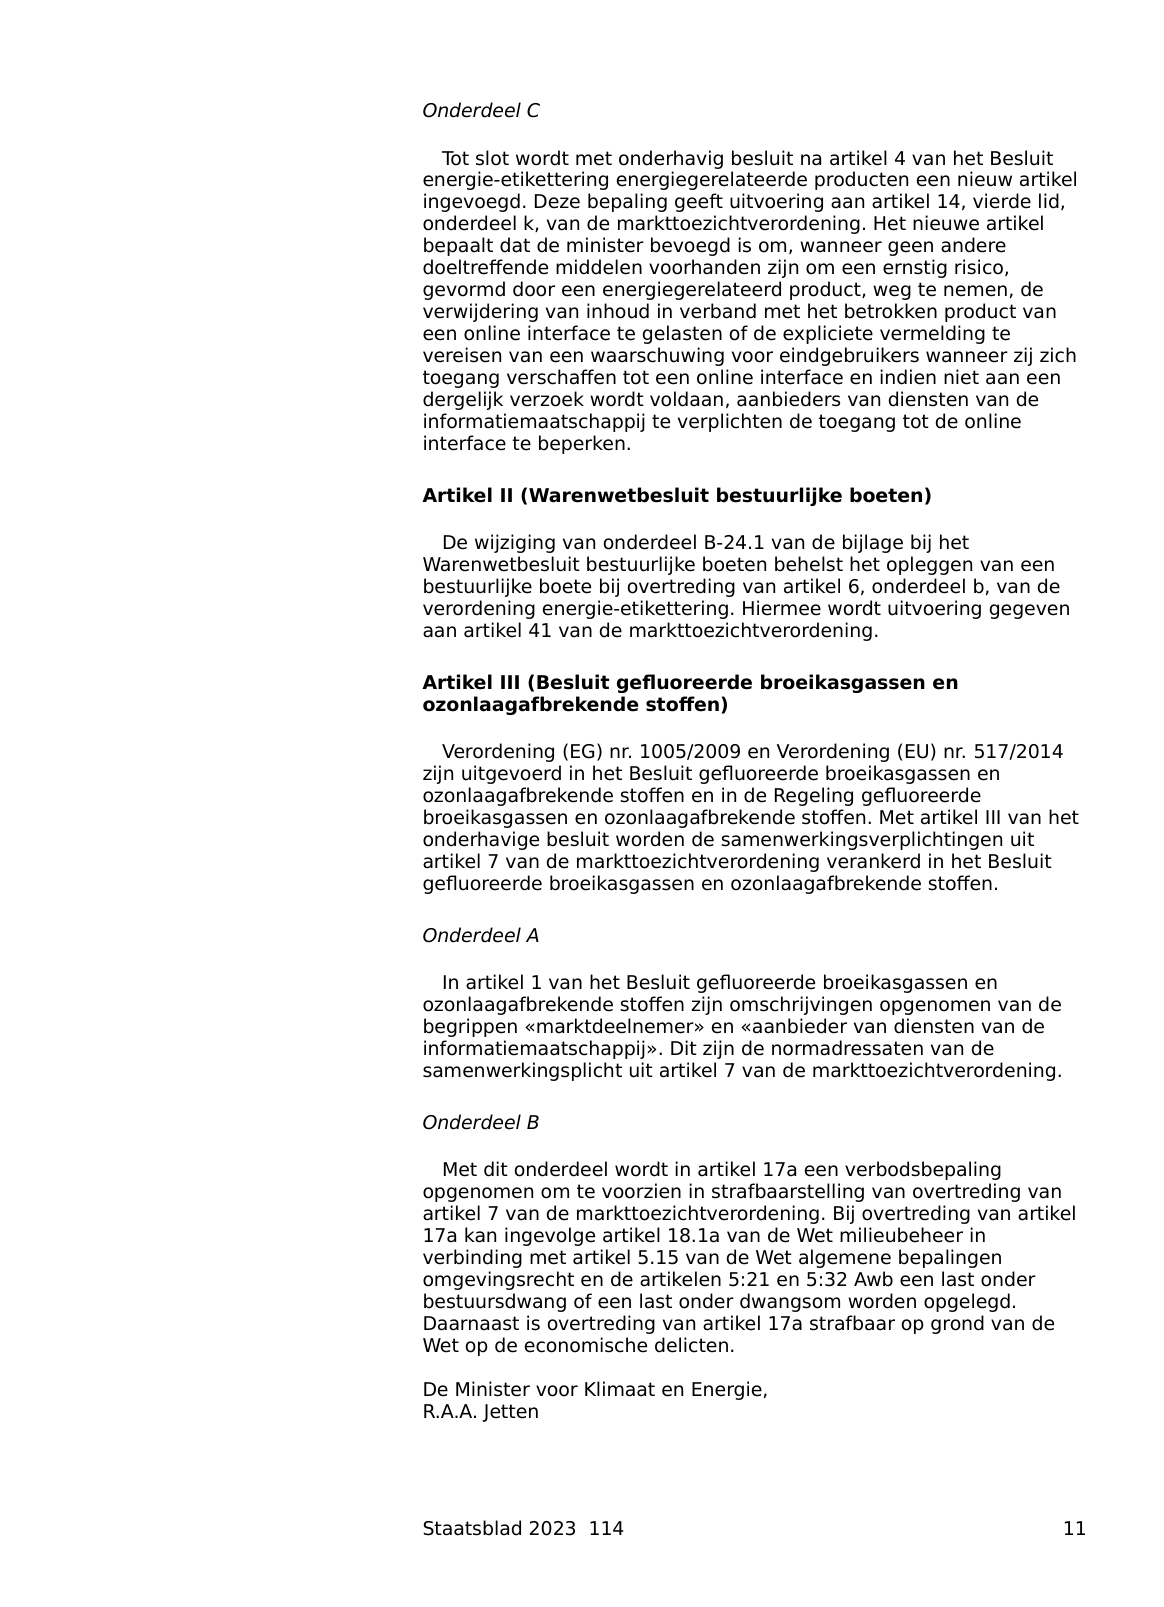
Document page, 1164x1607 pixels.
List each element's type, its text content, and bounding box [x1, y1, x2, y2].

subtitle Artikel III (Besluit gefluoreerde broeikasgassen en ozonlaagafbrekende stoffen) [422, 672, 1087, 716]
subtitle Onderdeel A [422, 925, 1087, 947]
text Tot slot wordt met onderhavig besluit na artikel 4 van het Besluit energie-etikettering energiegerelateerde producten een nieuw artikel ingevoegd. Deze bepaling geeft uitvoering aan artikel 14, vierde lid, onderdeel k, van de markttoezichtverordening. Het nieuwe artikel bepaalt dat de minister bevoegd is om, wanneer geen andere doeltreffende middelen voorhanden zijn om een ernstig risico, gevormd door een energiegerelateerd product, weg te nemen, de verwijdering van inhoud in verband met het betrokken product van een online interface te gelasten of de expliciete vermelding te vereisen van een waarschuwing voor eindgebruikers wanneer zij zich toegang verschaffen tot een online interface en indien niet aan een dergelijk verzoek wordt voldaan, aanbieders van diensten van de informatiemaatschappij te verplichten de toegang tot de online interface te beperken. [422, 147, 1087, 455]
text De wijziging van onderdeel B-24.1 van de bijlage bij het Warenwetbesluit bestuurlijke boeten behelst het opleggen van een bestuurlijke boete bij overtreding van artikel 6, onderdeel b, van de verordening energie-etikettering. Hiermee wordt uitvoering gegeven aan artikel 41 van de markttoezichtverordening. [422, 532, 1087, 642]
text Met dit onderdeel wordt in artikel 17a een verbodsbepaling opgenomen om te voorzien in strafbaarstelling van overtreding van artikel 7 van de markttoezichtverordening. Bij overtreding van artikel 17a kan ingevolge artikel 18.1a van de Wet milieubeheer in verbinding met artikel 5.15 van de Wet algemene bepalingen omgevingsrecht en de artikelen 5:21 en 5:32 Awb een last onder bestuursdwang of een last onder dwangsom worden opgelegd. Daarnaast is overtreding van artikel 17a strafbaar op grond van de Wet op de economische delicten. [422, 1159, 1087, 1356]
subtitle Onderdeel B [422, 1112, 1087, 1134]
subtitle Onderdeel C [422, 100, 1087, 122]
text De Minister voor Klimaat en Energie, R.A.A. Jetten [422, 1379, 1087, 1423]
text In artikel 1 van het Besluit gefluoreerde broeikasgassen en ozonlaagafbrekende stoffen zijn omschrijvingen opgenomen van de begrippen «marktdeelnemer» en «aanbieder van diensten van de informatiemaatschappij». Dit zijn de normadressaten van de samenwerkingsplicht uit artikel 7 van de markttoezichtverordening. [422, 972, 1087, 1082]
subtitle Artikel II (Warenwetbesluit bestuurlijke boeten) [422, 485, 1087, 507]
text Verordening (EG) nr. 1005/2009 en Verordening (EU) nr. 517/2014 zijn uitgevoerd in het Besluit gefluoreerde broeikasgassen en ozonlaagafbrekende stoffen en in de Regeling gefluoreerde broeikasgassen en ozonlaagafbrekende stoffen. Met artikel III van het onderhavige besluit worden de samenwerkingsverplichtingen uit artikel 7 van de markttoezichtverordening verankerd in het Besluit gefluoreerde broeikasgassen en ozonlaagafbrekende stoffen. [422, 741, 1087, 895]
